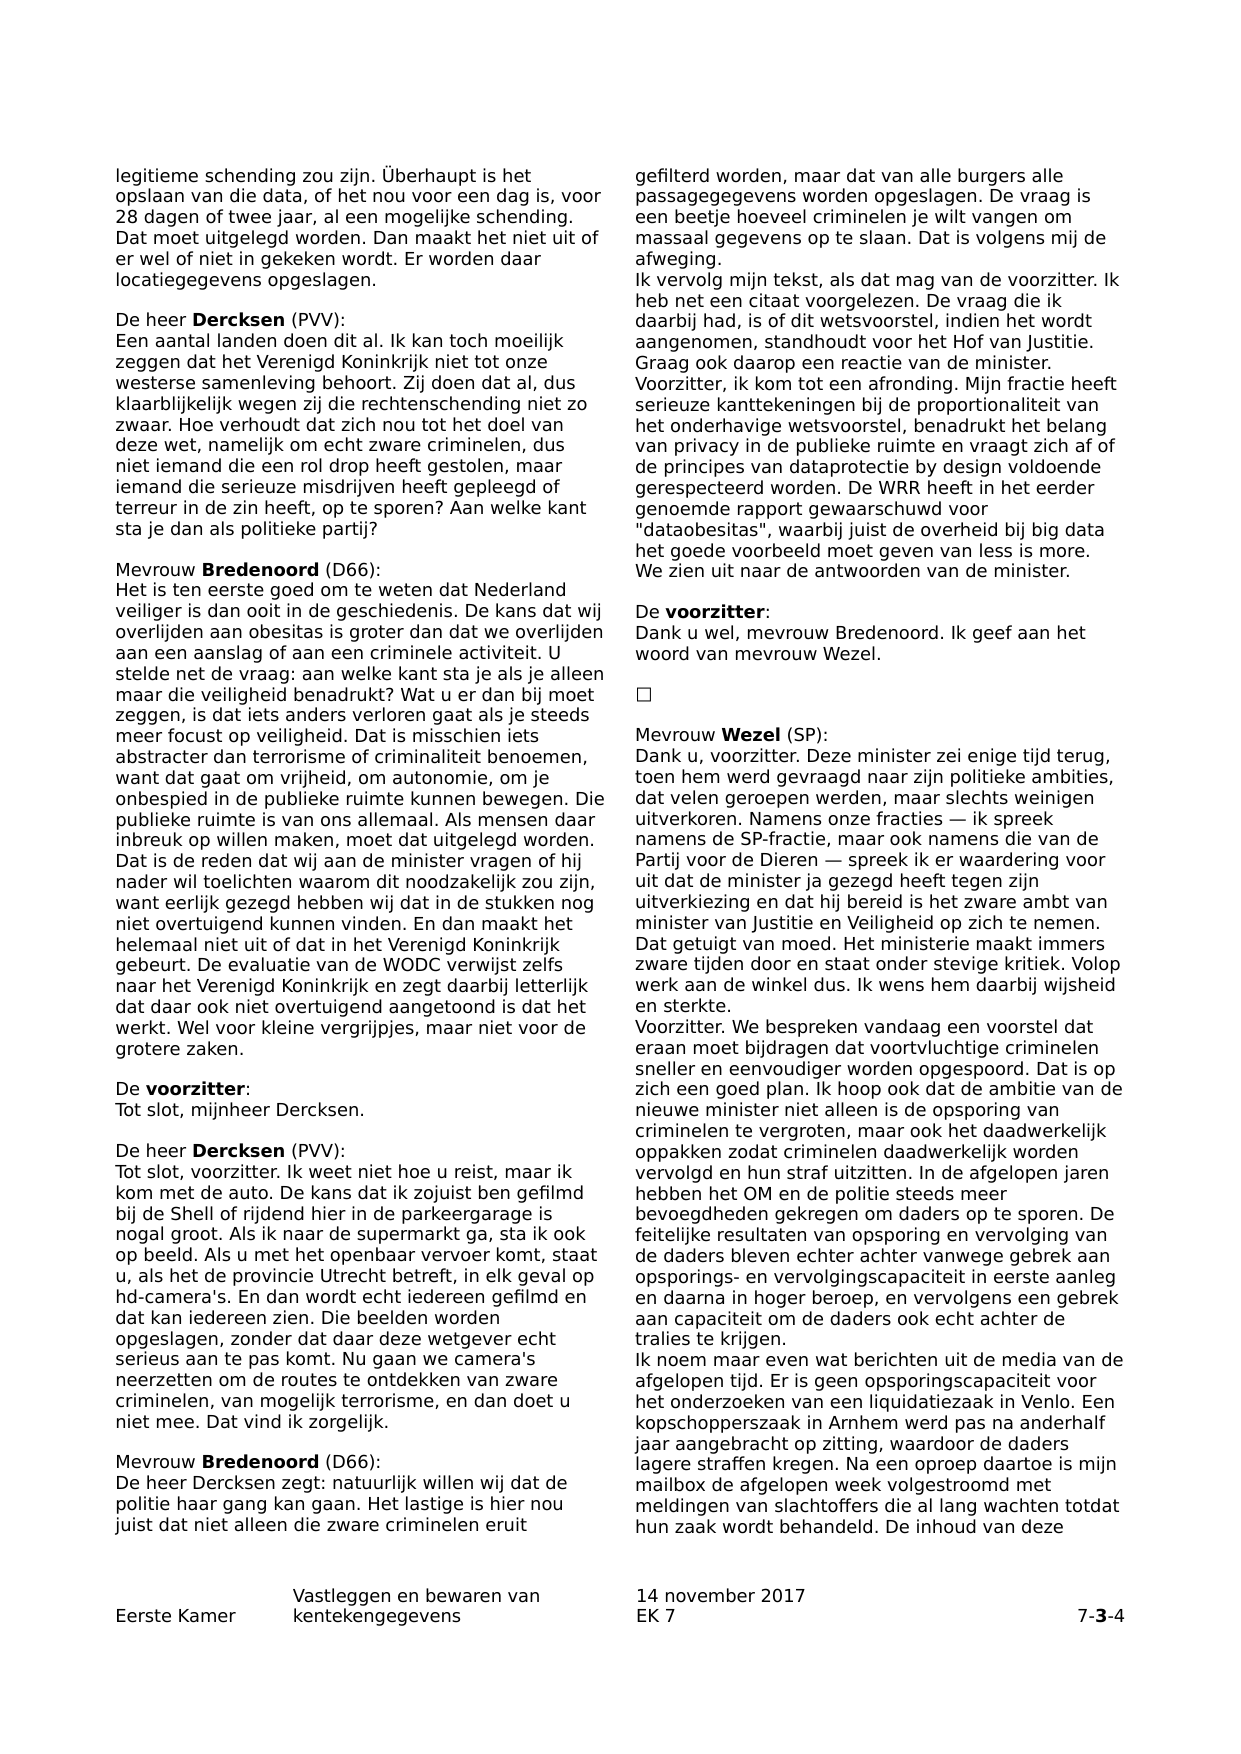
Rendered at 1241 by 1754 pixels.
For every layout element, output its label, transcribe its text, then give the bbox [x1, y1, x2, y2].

text Ik vervolg mijn tekst, als dat mag van de voorzitter. Ik heb net een citaat voorgelezen. De vraag die ik daarbij had, is of dit wetsvoorstel, indien het wordt aangenomen, standhoudt voor het Hof van Justitie. Graag ook daarop een reactie van de minister. [635, 269, 1125, 374]
text De voorzitter: [115, 1079, 605, 1100]
text Dank u wel, mevrouw Bredenoord. Ik geef aan het woord van mevrouw Wezel. [635, 623, 1125, 664]
text gefilterd worden, maar dat van alle burgers alle passagegegevens worden opgeslagen. De vraag is een beetje hoeveel criminelen je wilt vangen om massaal gegevens op te slaan. Dat is volgens mij de afweging. [635, 165, 1125, 269]
text De voorzitter: [635, 602, 1125, 623]
text Tot slot, voorzitter. Ik weet niet hoe u reist, maar ik kom met de auto. De kans dat ik zojuist ben gefilmd bij de Shell of rijdend hier in de parkeergarage is nogal groot. Als ik naar de supermarkt ga, sta ik ook op beeld. Als u met het openbaar vervoer komt, staat u, als het de provincie Utrecht betreft, in elk geval op hd-camera's. En dan wordt echt iedereen gefilmd en dat kan iedereen zien. Die beelden worden opgeslagen, zonder dat daar deze wetgever echt serieus aan te pas komt. Nu gaan we camera's neerzetten om de routes te ontdekken van zware criminelen, van mogelijk terrorisme, en dan doet u niet mee. Dat vind ik zorgelijk. [115, 1162, 605, 1432]
text legitieme schending zou zijn. Überhaupt is het opslaan van die data, of het nou voor een dag is, voor 28 dagen of twee jaar, al een mogelijke schending. Dat moet uitgelegd worden. Dan maakt het niet uit of er wel of niet in gekeken wordt. Er worden daar locatiegegevens opgeslagen. [115, 165, 605, 290]
text De heer Dercksen (PVV): [115, 310, 605, 331]
text Mevrouw Bredenoord (D66): [115, 1452, 605, 1473]
text Tot slot, mijnheer Dercksen. [115, 1100, 605, 1121]
text ⬜ [635, 684, 1125, 705]
text Mevrouw Wezel (SP): [635, 725, 1125, 746]
text Voorzitter, ik kom tot een afronding. Mijn fractie heeft serieuze kanttekeningen bij de proportionaliteit van het onderhavige wetsvoorstel, benadrukt het belang van privacy in de publieke ruimte en vraagt zich af of de principes van dataprotectie by design voldoende gerespecteerd worden. De WRR heeft in het eerder genoemde rapport gewaarschuwd voor "dataobesitas", waarbij juist de overheid bij big data het goede voorbeeld moet geven van less is more. [635, 374, 1125, 561]
text Mevrouw Bredenoord (D66): [115, 559, 605, 580]
text Ik noem maar even wat berichten uit de media van de afgelopen tijd. Er is geen opsporingscapaciteit voor het onderzoeken van een liquidatiezaak in Venlo. Een kopschopperszaak in Arnhem werd pas na anderhalf jaar aangebracht op zitting, waardoor de daders lagere straffen kregen. Na een oproep daartoe is mijn mailbox de afgelopen week volgestroomd met meldingen van slachtoffers die al lang wachten totdat hun zaak wordt behandeld. De inhoud van deze [635, 1350, 1125, 1537]
text Het is ten eerste goed om te weten dat Nederland veiliger is dan ooit in de geschiedenis. De kans dat wij overlijden aan obesitas is groter dan dat we overlijden aan een aanslag of aan een criminele activiteit. U stelde net de vraag: aan welke kant sta je als je alleen maar die veiligheid benadrukt? Wat u er dan bij moet zeggen, is dat iets anders verloren gaat als je steeds meer focust op veiligheid. Dat is misschien iets abstracter dan terrorisme of criminaliteit benoemen, want dat gaat om vrijheid, om autonomie, om je onbespied in de publieke ruimte kunnen bewegen. Die publieke ruimte is van ons allemaal. Als mensen daar inbreuk op willen maken, moet dat uitgelegd worden. Dat is de reden dat wij aan de minister vragen of hij nader wil toelichten waarom dit noodzakelijk zou zijn, want eerlijk gezegd hebben wij dat in de stukken nog niet overtuigend kunnen vinden. En dan maakt het helemaal niet uit of dat in het Verenigd Koninkrijk gebeurt. De evaluatie van de WODC verwijst zelfs naar het Verenigd Koninkrijk en zegt daarbij letterlijk dat daar ook niet overtuigend aangetoond is dat het werkt. Wel voor kleine vergrijpjes, maar niet voor de grotere zaken. [115, 580, 605, 1059]
text Dank u, voorzitter. Deze minister zei enige tijd terug, toen hem werd gevraagd naar zijn politieke ambities, dat velen geroepen werden, maar slechts weinigen uitverkoren. Namens onze fracties — ik spreek namens de SP-fractie, maar ook namens die van de Partij voor de Dieren — spreek ik er waardering voor uit dat de minister ja gezegd heeft tegen zijn uitverkiezing en dat hij bereid is het zware ambt van minister van Justitie en Veiligheid op zich te nemen. Dat getuigt van moed. Het ministerie maakt immers zware tijden door en staat onder stevige kritiek. Volop werk aan de winkel dus. Ik wens hem daarbij wijsheid en sterkte. [635, 746, 1125, 1017]
text De heer Dercksen (PVV): [115, 1141, 605, 1162]
text De heer Dercksen zegt: natuurlijk willen wij dat de politie haar gang kan gaan. Het lastige is hier nou juist dat niet alleen die zware criminelen eruit [115, 1473, 605, 1536]
text We zien uit naar de antwoorden van de minister. [635, 561, 1125, 582]
text Voorzitter. We bespreken vandaag een voorstel dat eraan moet bijdragen dat voortvluchtige criminelen sneller en eenvoudiger worden opgespoord. Dat is op zich een goed plan. Ik hoop ook dat de ambitie van de nieuwe minister niet alleen is de opsporing van criminelen te vergroten, maar ook het daadwerkelijk oppakken zodat criminelen daadwerkelijk worden vervolgd en hun straf uitzitten. In de afgelopen jaren hebben het OM en de politie steeds meer bevoegdheden gekregen om daders op te sporen. De feitelijke resultaten van opsporing en vervolging van de daders bleven echter achter vanwege gebrek aan opsporings- en vervolgingscapaciteit in eerste aanleg en daarna in hoger beroep, en vervolgens een gebrek aan capaciteit om de daders ook echt achter de tralies te krijgen. [635, 1017, 1125, 1350]
text Een aantal landen doen dit al. Ik kan toch moeilijk zeggen dat het Verenigd Koninkrijk niet tot onze westerse samenleving behoort. Zij doen dat al, dus klaarblijkelijk wegen zij die rechtenschending niet zo zwaar. Hoe verhoudt dat zich nou tot het doel van deze wet, namelijk om echt zware criminelen, dus niet iemand die een rol drop heeft gestolen, maar iemand die serieuze misdrijven heeft gepleegd of terreur in de zin heeft, op te sporen? Aan welke kant sta je dan als politieke partij? [115, 331, 605, 539]
